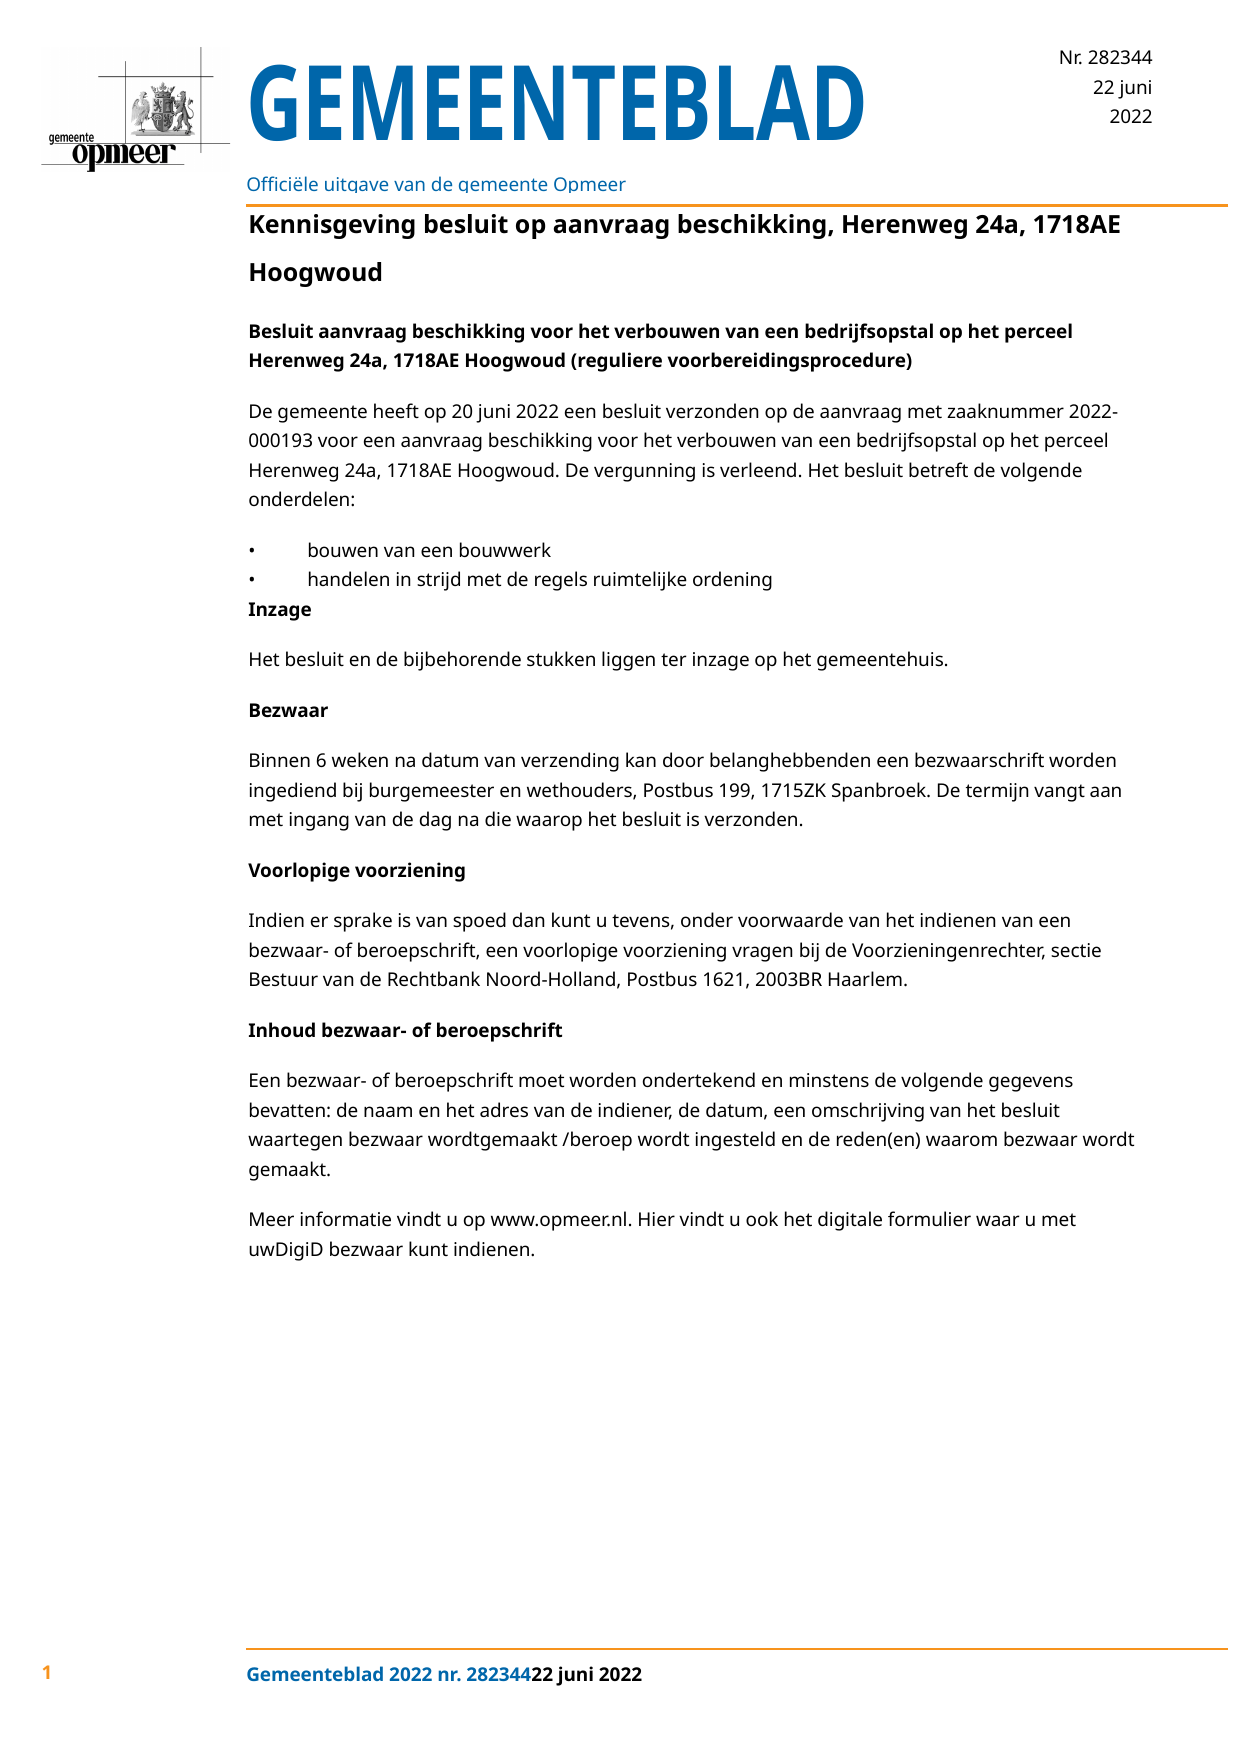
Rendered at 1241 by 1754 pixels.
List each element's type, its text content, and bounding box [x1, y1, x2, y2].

text Voorlopige voorziening [248, 857, 1152, 883]
text Kennisgeving besluit op aanvraag beschikking, Herenweg 24a, 1718AE Hoogwoud [248, 207, 1152, 288]
text Een bezwaar- of beroepschrift moet worden ondertekend en minstens de volgende gegevens bevatten: de naam en het adres van de indiener, de datum, een omschrijving van het besluit waartegen bezwaar wordtgemaakt /beroep wordt ingesteld en de reden(en) waarom bezwaar wordt gemaakt. [248, 1067, 1152, 1182]
list handelen in strijd met de regels ruimtelijke ordening [248, 567, 1152, 592]
text De gemeente heeft op 20 juni 2022 een besluit verzonden op de aanvraag met zaaknummer 2022-000193 voor een aanvraag beschikking voor het verbouwen van een bedrijfsopstal op het perceel Herenweg 24a, 1718AE Hoogwoud. De vergunning is verleend. Het besluit betreft de volgende onderdelen: [248, 398, 1152, 512]
text Indien er sprake is van spoed dan kunt u tevens, onder voorwaarde van het indienen van een bezwaar- of beroepschrift, een voorlopige voorziening vragen bij de Voorzieningenrechter, sectie Bestuur van de Rechtbank Noord-Holland, Postbus 1621, 2003BR Haarlem. [248, 907, 1152, 992]
text Besluit aanvraag beschikking voor het verbouwen van een bedrijfsopstal op het perceel Herenweg 24a, 1718AE Hoogwoud (reguliere voorbereidingsprocedure) [248, 318, 1152, 373]
text Binnen 6 weken na datum van verzending kan door belanghebbenden een bezwaarschrift worden ingediend bij burgemeester en wethouders, Postbus 199, 1715ZK Spanbroek. De termijn vangt aan met ingang van de dag na die waarop het besluit is verzonden. [248, 747, 1152, 832]
text Meer informatie vindt u op www.opmeer.nl. Hier vindt u ook het digitale formulier waar u met uwDigiD bezwaar kunt indienen. [248, 1207, 1152, 1262]
picture [41, 47, 231, 172]
text Inzage [248, 596, 1152, 622]
list bouwen van een bouwwerk [248, 537, 1152, 563]
text Het besluit en de bijbehorende stukken liggen ter inzage op het gemeentehuis. [248, 647, 1152, 672]
text Bezwaar [248, 697, 1152, 723]
text Inhoud bezwaar- of beroepschrift [248, 1017, 1152, 1043]
